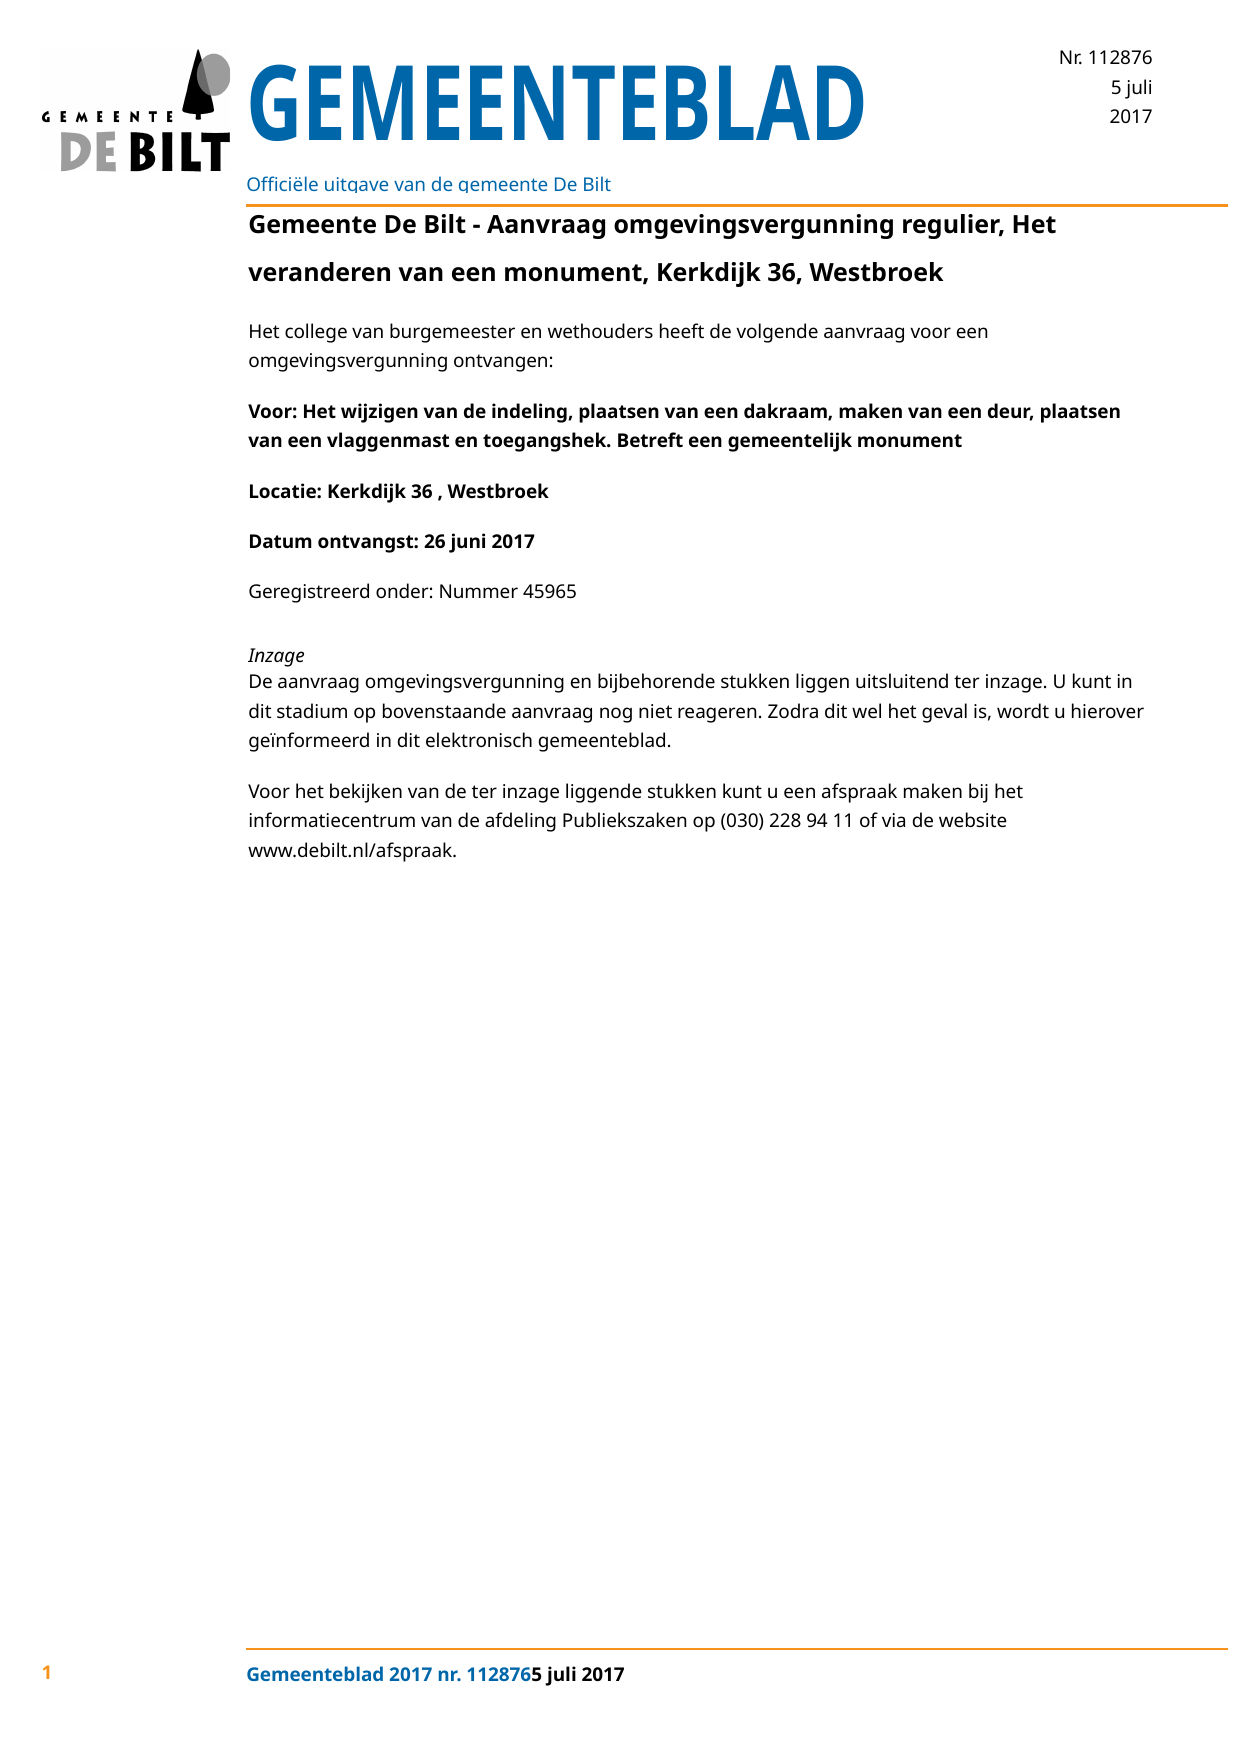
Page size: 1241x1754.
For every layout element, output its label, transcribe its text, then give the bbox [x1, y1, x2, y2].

text Inzage [248, 643, 1152, 668]
text Locatie: Kerkdijk 36 , Westbroek [248, 478, 1152, 504]
text Geregistreerd onder: Nummer 45965 [248, 579, 1152, 604]
text Voor het bekijken van de ter inzage liggende stukken kunt u een afspraak maken bij het informatiecentrum van de afdeling Publiekszaken op (030) 228 94 11 of via de website www.debilt.nl/afspraak. [248, 778, 1152, 863]
text Het college van burgemeester en wethouders heeft de volgende aanvraag voor een omgevingsvergunning ontvangen: [248, 318, 1152, 373]
picture [41, 47, 231, 172]
text Voor: Het wijzigen van de indeling, plaatsen van een dakraam, maken van een deur, plaatsen van een vlaggenmast en toegangshek. Betreft een gemeentelijk monument [248, 398, 1152, 453]
text Datum ontvangst: 26 juni 2017 [248, 528, 1152, 554]
text Gemeente De Bilt - Aanvraag omgevingsvergunning regulier, Het veranderen van een monument, Kerkdijk 36, Westbroek [248, 207, 1152, 288]
text De aanvraag omgevingsvergunning en bijbehorende stukken liggen uitsluitend ter inzage. U kunt in dit stadium op bovenstaande aanvraag nog niet reageren. Zodra dit wel het geval is, wordt u hierover geïnformeerd in dit elektronisch gemeenteblad. [248, 668, 1152, 753]
